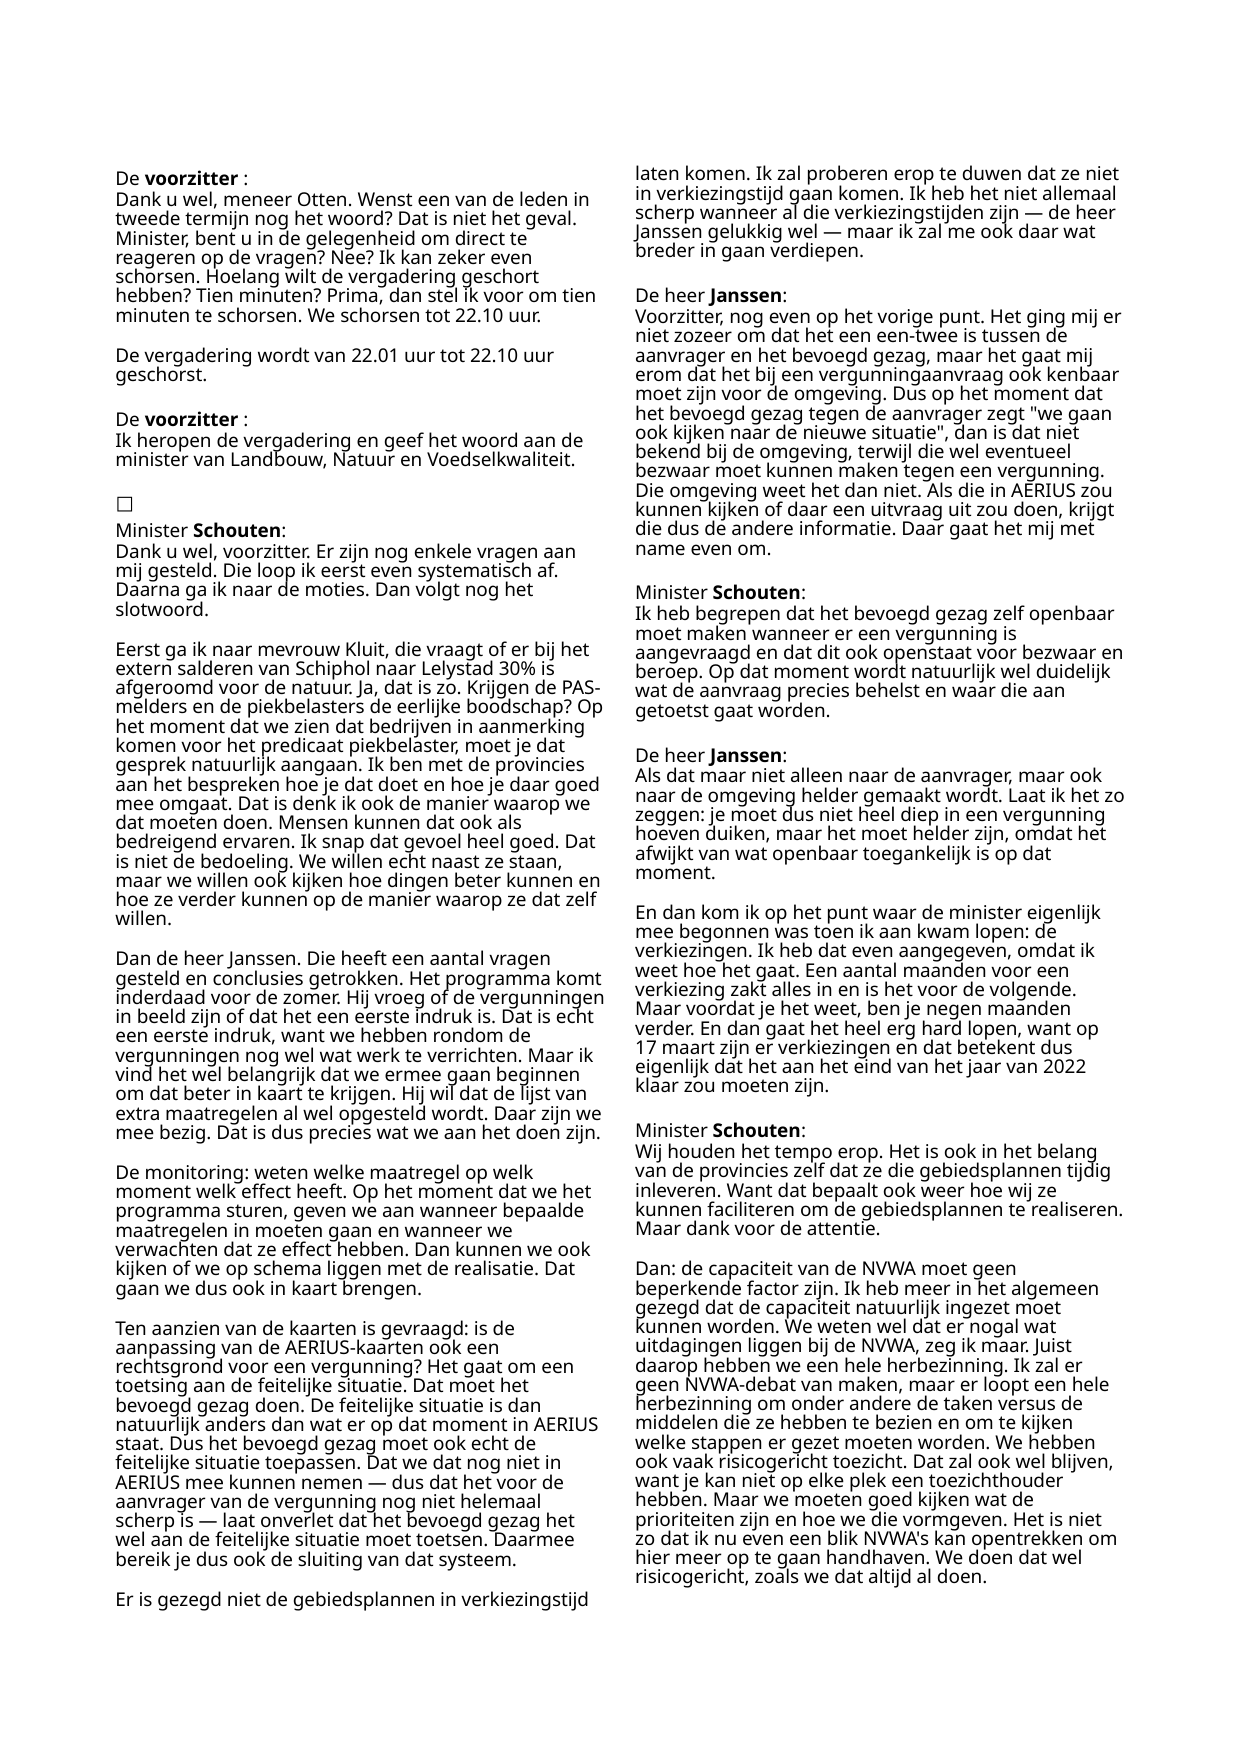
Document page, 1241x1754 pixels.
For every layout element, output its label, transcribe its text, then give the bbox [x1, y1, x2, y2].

text De voorzitter : [115, 406, 605, 432]
text Eerst ga ik naar mevrouw Kluit, die vraagt of er bij het extern salderen van Schiphol naar Lelystad 30% is afgeroomd voor de natuur. Ja, dat is zo. Krijgen de PAS-melders en de piekbelasters de eerlijke boodschap? Op het moment dat we zien dat bedrijven in aanmerking komen voor het predicaat piekbelaster, moet je dat gesprek natuurlijk aangaan. Ik ben met de provincies aan het bespreken hoe je dat doet en hoe je daar goed mee omgaat. Dat is denk ik ook de manier waarop we dat moeten doen. Mensen kunnen dat ook als bedreigend ervaren. Ik snap dat gevoel heel goed. Dat is niet de bedoeling. We willen echt naast ze staan, maar we willen ook kijken hoe dingen beter kunnen en hoe ze verder kunnen op de manier waarop ze dat zelf willen. [115, 641, 605, 930]
text De vergadering wordt van 22.01 uur tot 22.10 uur geschorst. [115, 347, 605, 385]
text Wij houden het tempo erop. Het is ook in het belang van de provincies zelf dat ze die gebiedsplannen tijdig inleveren. Want dat bepaalt ook weer hoe wij ze kunnen faciliteren om de gebiedsplannen te realiseren. Maar dank voor de attentie. [635, 1143, 1125, 1239]
text De heer Janssen: [635, 742, 1125, 767]
text Dank u wel, voorzitter. Er zijn nog enkele vragen aan mij gesteld. Die loop ik eerst even systematisch af. Daarna ga ik naar de moties. Dan volgt nog het slotwoord. [115, 543, 605, 620]
text Ten aanzien van de kaarten is gevraagd: is de aanpassing van de AERIUS-kaarten ook een rechtsgrond voor een vergunning? Het gaat om een toetsing aan de feitelijke situatie. Dat moet het bevoegd gezag doen. De feitelijke situatie is dan natuurlijk anders dan wat er op dat moment in AERIUS staat. Dus het bevoegd gezag moet ook echt de feitelijke situatie toepassen. Dat we dat nog niet in AERIUS mee kunnen nemen — dus dat het voor de aanvrager van de vergunning nog niet helemaal scherp is — laat onverlet dat het bevoegd gezag het wel aan de feitelijke situatie moet toetsen. Daarmee bereik je dus ook de sluiting van dat systeem. [115, 1319, 605, 1570]
text Ik heb begrepen dat het bevoegd gezag zelf openbaar moet maken wanneer er een vergunning is aangevraagd en dat dit ook openstaat voor bezwaar en beroep. Op dat moment wordt natuurlijk wel duidelijk wat de aanvraag precies behelst en waar die aan getoetst gaat worden. [635, 605, 1125, 721]
text laten komen. Ik zal proberen erop te duwen dat ze niet in verkiezingstijd gaan komen. Ik heb het niet allemaal scherp wanneer al die verkiezingstijden zijn — de heer Janssen gelukkig wel — maar ik zal me ook daar wat breder in gaan verdiepen. [635, 165, 1125, 262]
text Voorzitter, nog even op het vorige punt. Het ging mij er niet zozeer om dat het een een-twee is tussen de aanvrager en het bevoegd gezag, maar het gaat mij erom dat het bij een vergunningaanvraag ook kenbaar moet zijn voor de omgeving. Dus op het moment dat het bevoegd gezag tegen de aanvrager zegt "we gaan ook kijken naar de nieuwe situatie", dan is dat niet bekend bij de omgeving, terwijl die wel eventueel bezwaar moet kunnen maken tegen een vergunning. Die omgeving weet het dan niet. Als die in AERIUS zou kunnen kijken of daar een uitvraag uit zou doen, krijgt die dus de andere informatie. Daar gaat het mij met name even om. [635, 308, 1125, 559]
text Minister Schouten: [635, 1117, 1125, 1143]
text De monitoring: weten welke maatregel op welk moment welk effect heeft. Op het moment dat we het programma sturen, geven we aan wanneer bepaalde maatregelen in moeten gaan en wanneer we verwachten dat ze effect hebben. Dan kunnen we ook kijken of we op schema liggen met de realisatie. Dat gaan we dus ook in kaart brengen. [115, 1164, 605, 1299]
text Dank u wel, meneer Otten. Wenst een van de leden in tweede termijn nog het woord? Dat is niet het geval. Minister, bent u in de gelegenheid om direct te reageren op de vragen? Nee? Ik kan zeker even schorsen. Hoelang wilt de vergadering geschort hebben? Tien minuten? Prima, dan stel ik voor om tien minuten te schorsen. We schorsen tot 22.10 uur. [115, 191, 605, 326]
text De voorzitter : [115, 165, 605, 191]
text Minister Schouten: [635, 579, 1125, 605]
text Er is gezegd niet de gebiedsplannen in verkiezingstijd [115, 1591, 605, 1610]
text Als dat maar niet alleen naar de aanvrager, maar ook naar de omgeving helder gemaakt wordt. Laat ik het zo zeggen: je moet dus niet heel diep in een vergunning hoeven duiken, maar het moet helder zijn, omdat het afwijkt van wat openbaar toegankelijk is op dat moment. [635, 767, 1125, 883]
text Minister Schouten: [115, 517, 605, 543]
text ⬜ [115, 491, 605, 517]
text De heer Janssen: [635, 282, 1125, 308]
text Dan: de capaciteit van de NVWA moet geen beperkende factor zijn. Ik heb meer in het algemeen gezegd dat de capaciteit natuurlijk ingezet moet kunnen worden. We weten wel dat er nogal wat uitdagingen liggen bij de NVWA, zeg ik maar. Juist daarop hebben we een hele herbezinning. Ik zal er geen NVWA-debat van maken, maar er loopt een hele herbezinning om onder andere de taken versus de middelen die ze hebben te bezien en om te kijken welke stappen er gezet moeten worden. We hebben ook vaak risicogericht toezicht. Dat zal ook wel blijven, want je kan niet op elke plek een toezichthouder hebben. Maar we moeten goed kijken wat de prioriteiten zijn en hoe we die vormgeven. Het is niet zo dat ik nu even een blik NVWA's kan opentrekken om hier meer op te gaan handhaven. We doen dat wel risicogericht, zoals we dat altijd al doen. [635, 1260, 1125, 1588]
text Dan de heer Janssen. Die heeft een aantal vragen gesteld en conclusies getrokken. Het programma komt inderdaad voor de zomer. Hij vroeg of de vergunningen in beeld zijn of dat het een eerste indruk is. Dat is echt een eerste indruk, want we hebben rondom de vergunningen nog wel wat werk te verrichten. Maar ik vind het wel belangrijk dat we ermee gaan beginnen om dat beter in kaart te krijgen. Hij wil dat de lijst van extra maatregelen al wel opgesteld wordt. Daar zijn we mee bezig. Dat is dus precies wat we aan het doen zijn. [115, 950, 605, 1143]
text En dan kom ik op het punt waar de minister eigenlijk mee begonnen was toen ik aan kwam lopen: de verkiezingen. Ik heb dat even aangegeven, omdat ik weet hoe het gaat. Een aantal maanden voor een verkiezing zakt alles in en is het voor de volgende. Maar voordat je het weet, ben je negen maanden verder. En dan gaat het heel erg hard lopen, want op 17 maart zijn er verkiezingen en dat betekent dus eigenlijk dat het aan het eind van het jaar van 2022 klaar zou moeten zijn. [635, 904, 1125, 1097]
text Ik heropen de vergadering en geef het woord aan de minister van Landbouw, Natuur en Voedselkwaliteit. [115, 432, 605, 471]
